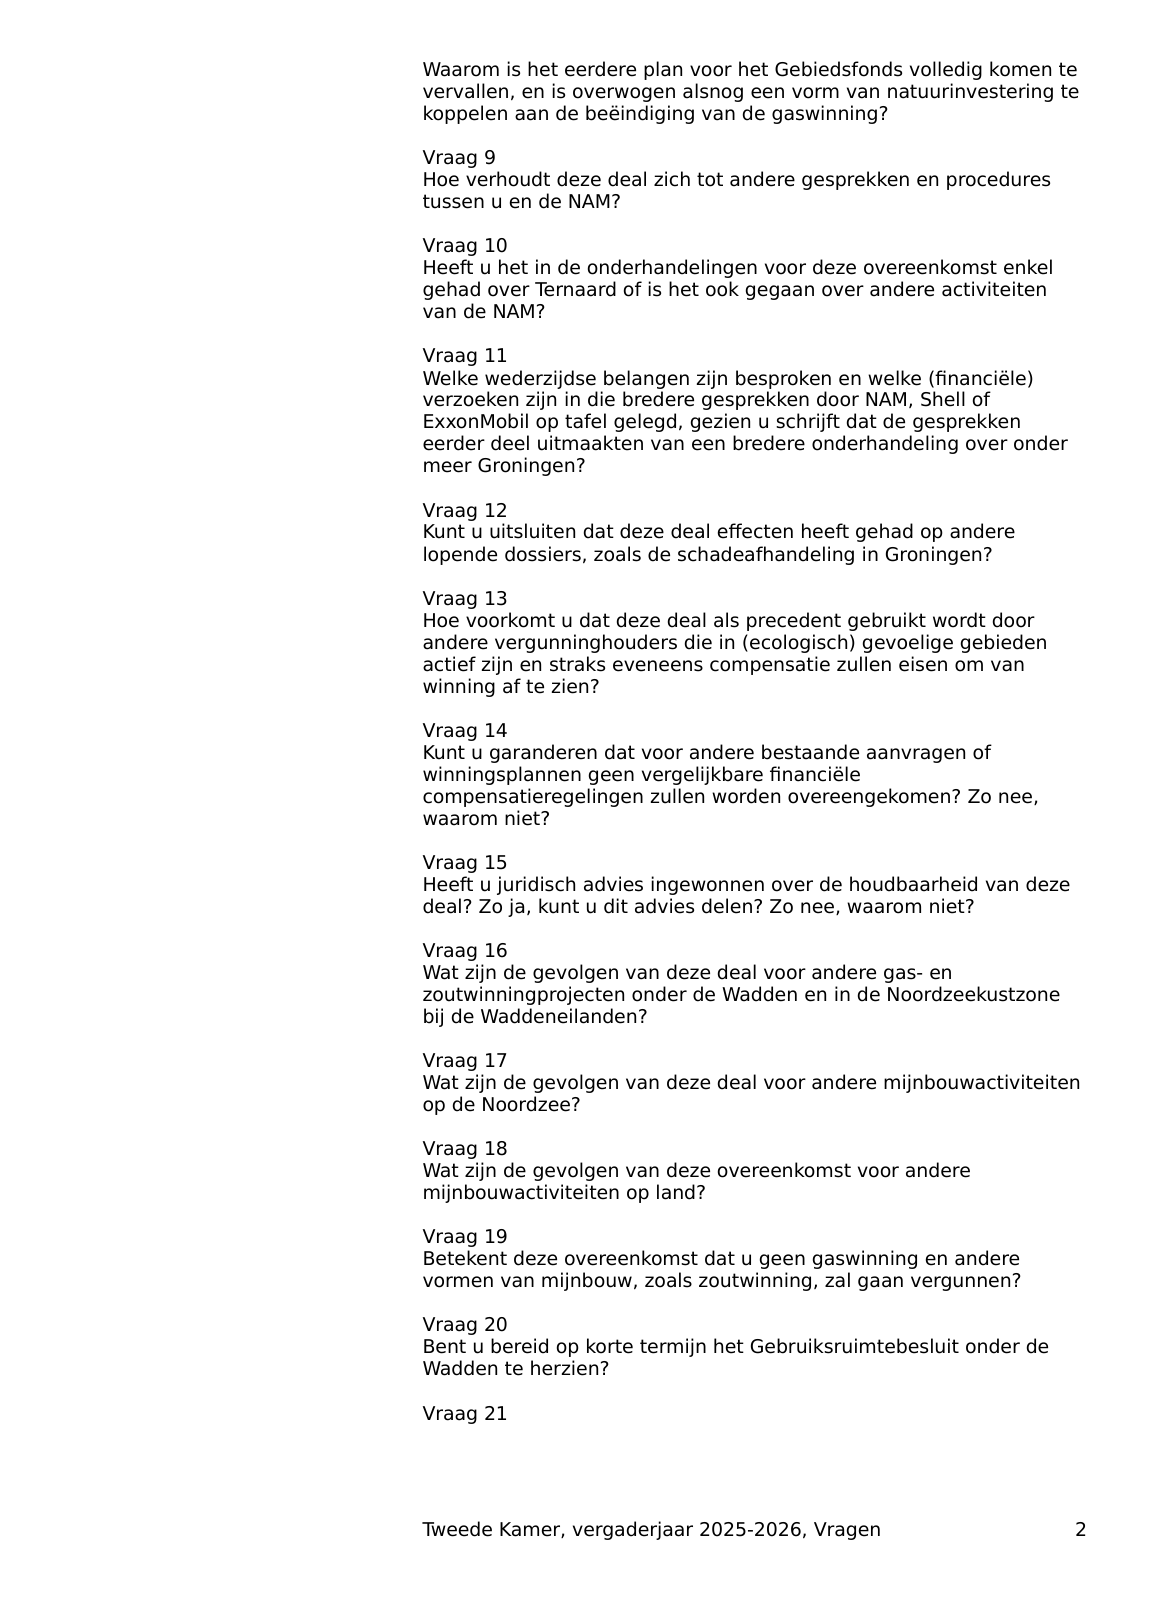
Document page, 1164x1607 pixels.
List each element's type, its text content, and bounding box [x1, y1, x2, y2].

text Betekent deze overeenkomst dat u geen gaswinning en andere vormen van mijnbouw, zoals zoutwinning, zal gaan vergunnen? [422, 1248, 1087, 1292]
text Vraag 12 [422, 499, 1087, 521]
text Wat zijn de gevolgen van deze overeenkomst voor andere mijnbouwactiviteiten op land? [422, 1160, 1087, 1204]
text Vraag 11 [422, 345, 1087, 367]
text Vraag 13 [422, 588, 1087, 609]
text Waarom is het eerdere plan voor het Gebiedsfonds volledig komen te vervallen, en is overwogen alsnog een vorm van natuurinvestering te koppelen aan de beëindiging van de gaswinning? [422, 59, 1087, 125]
text Kunt u uitsluiten dat deze deal effecten heeft gehad op andere lopende dossiers, zoals de schadeafhandeling in Groningen? [422, 521, 1087, 565]
text Wat zijn de gevolgen van deze deal voor andere gas- en zoutwinningprojecten onder de Wadden en in de Noordzeekustzone bij de Waddeneilanden? [422, 962, 1087, 1028]
text Vraag 14 [422, 720, 1087, 742]
text Vraag 17 [422, 1050, 1087, 1072]
text Vraag 9 [422, 147, 1087, 169]
text Hoe voorkomt u dat deze deal als precedent gebruikt wordt door andere vergunninghouders die in (ecologisch) gevoelige gebieden actief zijn en straks eveneens compensatie zullen eisen om van winning af te zien? [422, 609, 1087, 697]
text Bent u bereid op korte termijn het Gebruiksruimtebesluit onder de Wadden te herzien? [422, 1336, 1087, 1380]
text Vraag 18 [422, 1138, 1087, 1160]
text Kunt u garanderen dat voor andere bestaande aanvragen of winningsplannen geen vergelijkbare financiële compensatieregelingen zullen worden overeengekomen? Zo nee, waarom niet? [422, 742, 1087, 829]
text Heeft u het in de onderhandelingen voor deze overeenkomst enkel gehad over Ternaard of is het ook gegaan over andere activiteiten van de NAM? [422, 257, 1087, 323]
text Hoe verhoudt deze deal zich tot andere gesprekken en procedures tussen u en de NAM? [422, 169, 1087, 213]
text Wat zijn de gevolgen van deze deal voor andere mijnbouwactiviteiten op de Noordzee? [422, 1072, 1087, 1116]
text Heeft u juridisch advies ingewonnen over de houdbaarheid van deze deal? Zo ja, kunt u dit advies delen? Zo nee, waarom niet? [422, 874, 1087, 918]
text Vraag 15 [422, 852, 1087, 874]
text Vraag 16 [422, 940, 1087, 962]
text Vraag 10 [422, 235, 1087, 257]
text Vraag 19 [422, 1226, 1087, 1248]
text Vraag 21 [422, 1402, 1087, 1424]
text Welke wederzijdse belangen zijn besproken en welke (financiële) verzoeken zijn in die bredere gesprekken door NAM, Shell of ExxonMobil op tafel gelegd, gezien u schrijft dat de gesprekken eerder deel uitmaakten van een bredere onderhandeling over onder meer Groningen? [422, 367, 1087, 477]
text Vraag 20 [422, 1314, 1087, 1336]
